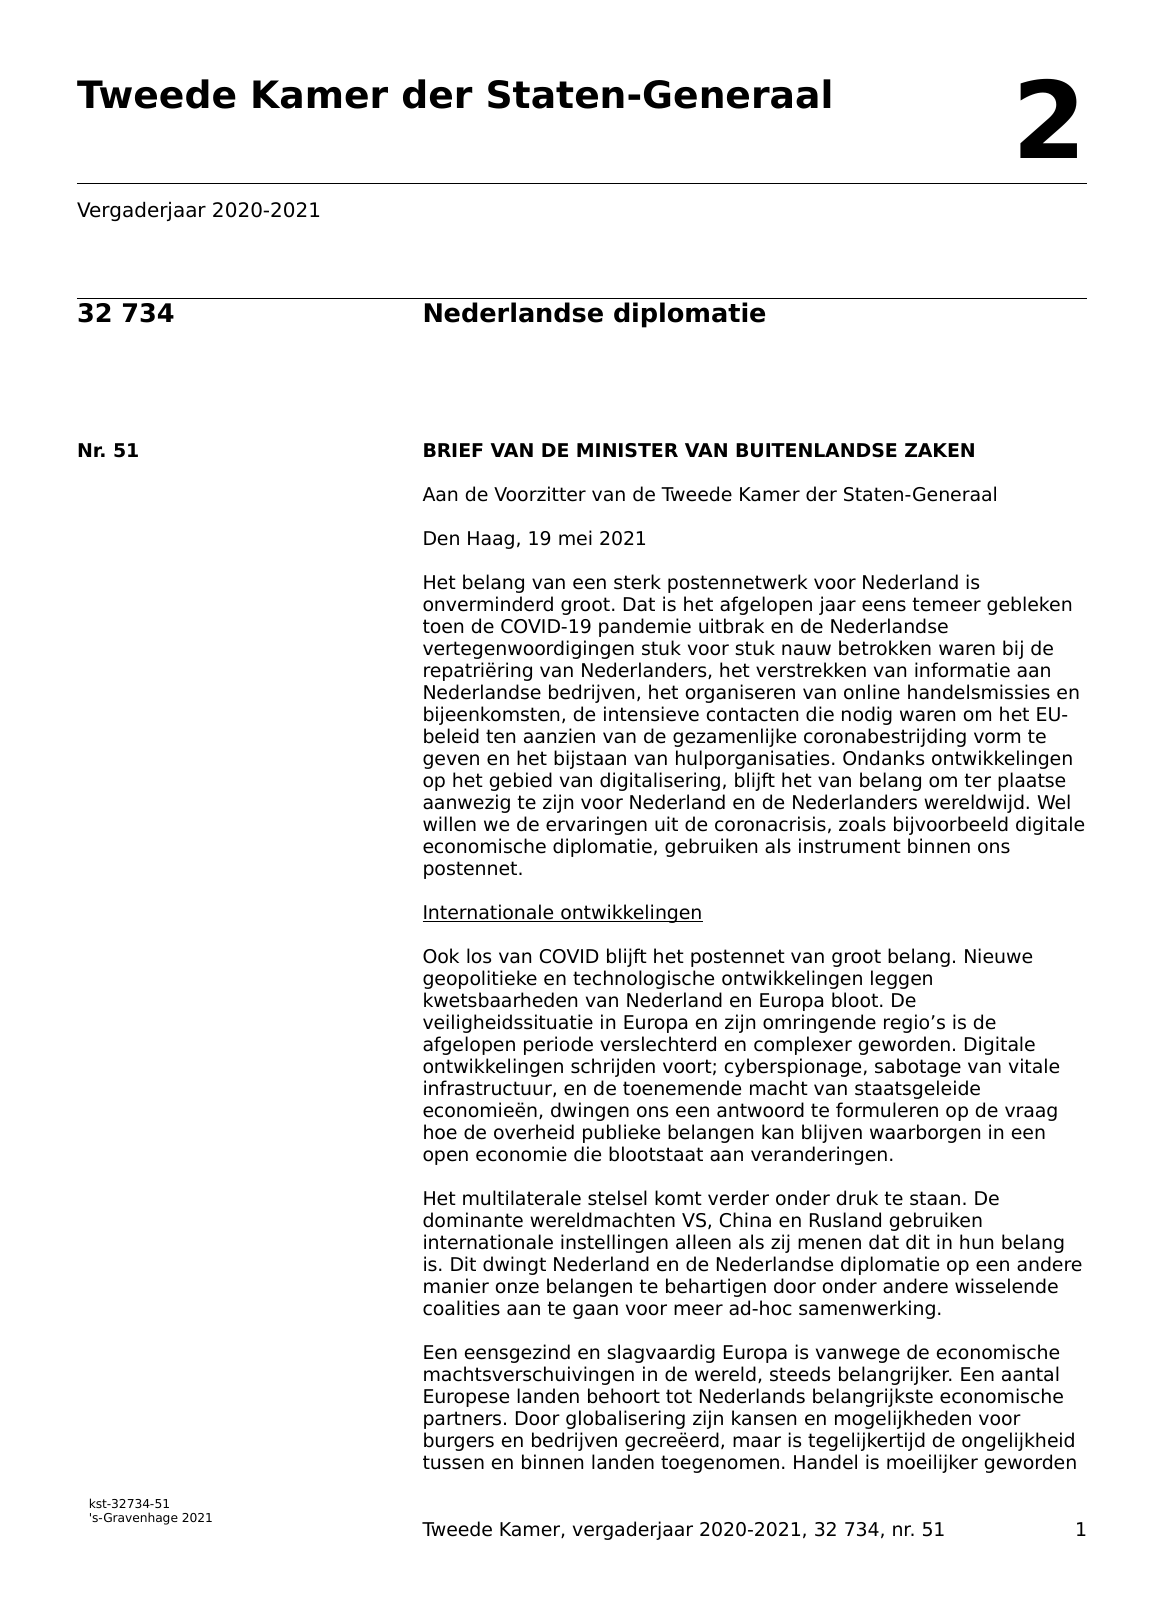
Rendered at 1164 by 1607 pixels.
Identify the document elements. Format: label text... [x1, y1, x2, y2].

text 's-Gravenhage 2021 [88, 1511, 323, 1525]
text Een eensgezind en slagvaardig Europa is vanwege de economische machtsverschuivingen in de wereld, steeds belangrijker. Een aantal Europese landen behoort tot Nederlands belangrijkste economische partners. Door globalisering zijn kansen en mogelijkheden voor burgers en bedrijven gecreëerd, maar is tegelijkertijd de ongelijkheid tussen en binnen landen toegenomen. Handel is moeilijker geworden [422, 1342, 1087, 1474]
table_header 2 [886, 59, 1087, 183]
subtitle Nr. 51 BRIEF VAN DE MINISTER VAN BUITENLANDSE ZAKEN [77, 440, 1087, 462]
text Ook los van COVID blijft het postennet van groot belang. Nieuwe geopolitieke en technologische ontwikkelingen leggen kwetsbaarheden van Nederland en Europa bloot. De veiligheidssituatie in Europa en zijn omringende regio’s is de afgelopen periode verslechterd en complexer geworden. Digitale ontwikkelingen schrijden voort; cyberspionage, sabotage van vitale infrastructuur, en de toenemende macht van staatsgeleide economieën, dwingen ons een antwoord te formuleren op de vraag hoe de overheid publieke belangen kan blijven waarborgen in een open economie die blootstaat aan veranderingen. [422, 946, 1087, 1166]
text Den Haag, 19 mei 2021 [422, 528, 1087, 550]
subtitle 32 734 Nederlandse diplomatie [77, 299, 1087, 329]
text Aan de Voorzitter van de Tweede Kamer der Staten-Generaal [422, 484, 1087, 506]
text Het belang van een sterk postennetwerk voor Nederland is onverminderd groot. Dat is het afgelopen jaar eens temeer gebleken toen de COVID-19 pandemie uitbrak en de Nederlandse vertegenwoordigingen stuk voor stuk nauw betrokken waren bij de repatriëring van Nederlanders, het verstrekken van informatie aan Nederlandse bedrijven, het organiseren van online handelsmissies en bijeenkomsten, de intensieve contacten die nodig waren om het EU-beleid ten aanzien van de gezamenlijke coronabestrijding vorm te geven en het bijstaan van hulporganisaties. Ondanks ontwikkelingen op het gebied van digitalisering, blijft het van belang om ter plaatse aanwezig te zijn voor Nederland en de Nederlanders wereldwijd. Wel willen we de ervaringen uit de coronacrisis, zoals bijvoorbeeld digitale economische diplomatie, gebruiken als instrument binnen ons postennet. [422, 572, 1087, 880]
subtitle Internationale ontwikkelingen [422, 902, 1087, 924]
text Het multilaterale stelsel komt verder onder druk te staan. De dominante wereldmachten VS, China en Rusland gebruiken internationale instellingen alleen als zij menen dat dit in hun belang is. Dit dwingt Nederland en de Nederlandse diplomatie op een andere manier onze belangen te behartigen door onder andere wisselende coalities aan te gaan voor meer ad-hoc samenwerking. [422, 1188, 1087, 1320]
text kst-32734-51 [88, 1497, 323, 1511]
table_cell Vergaderjaar 2020-2021 [77, 184, 1087, 298]
table_header Tweede Kamer der Staten-Generaal [77, 59, 886, 183]
